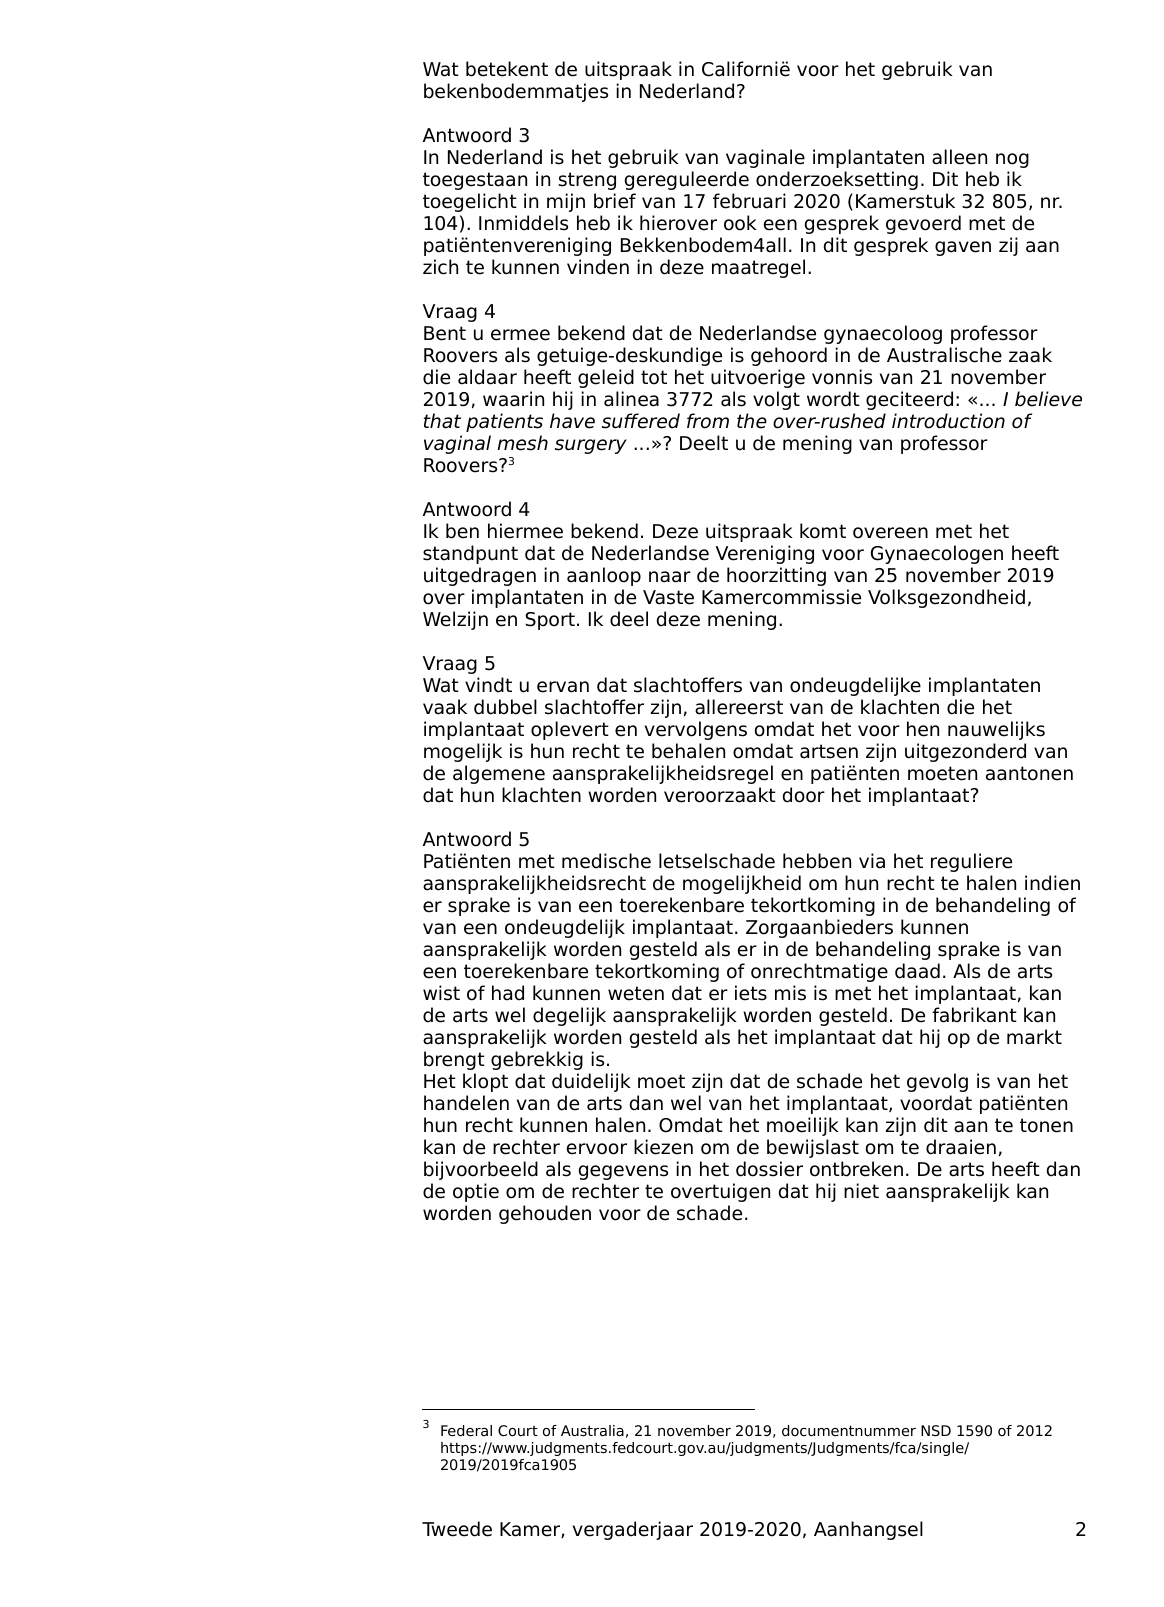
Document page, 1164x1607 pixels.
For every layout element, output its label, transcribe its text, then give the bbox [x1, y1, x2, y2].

text Ik ben hiermee bekend. Deze uitspraak komt overeen met het standpunt dat de Nederlandse Vereniging voor Gynaecologen heeft uitgedragen in aanloop naar de hoorzitting van 25 november 2019 over implantaten in de Vaste Kamercommissie Volksgezondheid, Welzijn en Sport. Ik deel deze mening. [422, 521, 1087, 631]
text Wat betekent de uitspraak in Californië voor het gebruik van bekenbodemmatjes in Nederland? [422, 59, 1087, 103]
text Antwoord 5 [422, 829, 1087, 851]
text In Nederland is het gebruik van vaginale implantaten alleen nog toegestaan in streng gereguleerde onderzoeksetting. Dit heb ik toegelicht in mijn brief van 17 februari 2020 (Kamerstuk 32 805, nr. 104). Inmiddels heb ik hierover ook een gesprek gevoerd met de patiëntenvereniging Bekkenbodem4all. In dit gesprek gaven zij aan zich te kunnen vinden in deze maatregel. [422, 147, 1087, 279]
text Antwoord 3 [422, 125, 1087, 147]
text Wat vindt u ervan dat slachtoffers van ondeugdelijke implantaten vaak dubbel slachtoffer zijn, allereerst van de klachten die het implantaat oplevert en vervolgens omdat het voor hen nauwelijks mogelijk is hun recht te behalen omdat artsen zijn uitgezonderd van de algemene aansprakelijkheidsregel en patiënten moeten aantonen dat hun klachten worden veroorzaakt door het implantaat? [422, 675, 1087, 807]
text Patiënten met medische letselschade hebben via het reguliere aansprakelijkheidsrecht de mogelijkheid om hun recht te halen indien er sprake is van een toerekenbare tekortkoming in de behandeling of van een ondeugdelijk implantaat. Zorgaanbieders kunnen aansprakelijk worden gesteld als er in de behandeling sprake is van een toerekenbare tekortkoming of onrechtmatige daad. Als de arts wist of had kunnen weten dat er iets mis is met het implantaat, kan de arts wel degelijk aansprakelijk worden gesteld. De fabrikant kan aansprakelijk worden gesteld als het implantaat dat hij op de markt brengt gebrekkig is. [422, 851, 1087, 1071]
text Vraag 4 [422, 301, 1087, 323]
text Het klopt dat duidelijk moet zijn dat de schade het gevolg is van het handelen van de arts dan wel van het implantaat, voordat patiënten hun recht kunnen halen. Omdat het moeilijk kan zijn dit aan te tonen kan de rechter ervoor kiezen om de bewijslast om te draaien, bijvoorbeeld als gegevens in het dossier ontbreken. De arts heeft dan de optie om de rechter te overtuigen dat hij niet aansprakelijk kan worden gehouden voor de schade. [422, 1071, 1087, 1225]
text Bent u ermee bekend dat de Nederlandse gynaecoloog professor Roovers als getuige-deskundige is gehoord in de Australische zaak die aldaar heeft geleid tot het uitvoerige vonnis van 21 november 2019, waarin hij in alinea 3772 als volgt wordt geciteerd: «... I believe that patients have suffered from the over-rushed introduction of vaginal mesh surgery ...»? Deelt u de mening van professor Roovers? [422, 323, 1087, 477]
text Vraag 5 [422, 653, 1087, 675]
text Antwoord 4 [422, 499, 1087, 521]
text Federal Court of Australia, 21 november 2019, documentnummer NSD 1590 of 2012 https://www.judgments.fedcourt.gov.au/judgments/Judgments/fca/single/2019/2019fca1905 [422, 1418, 1087, 1474]
